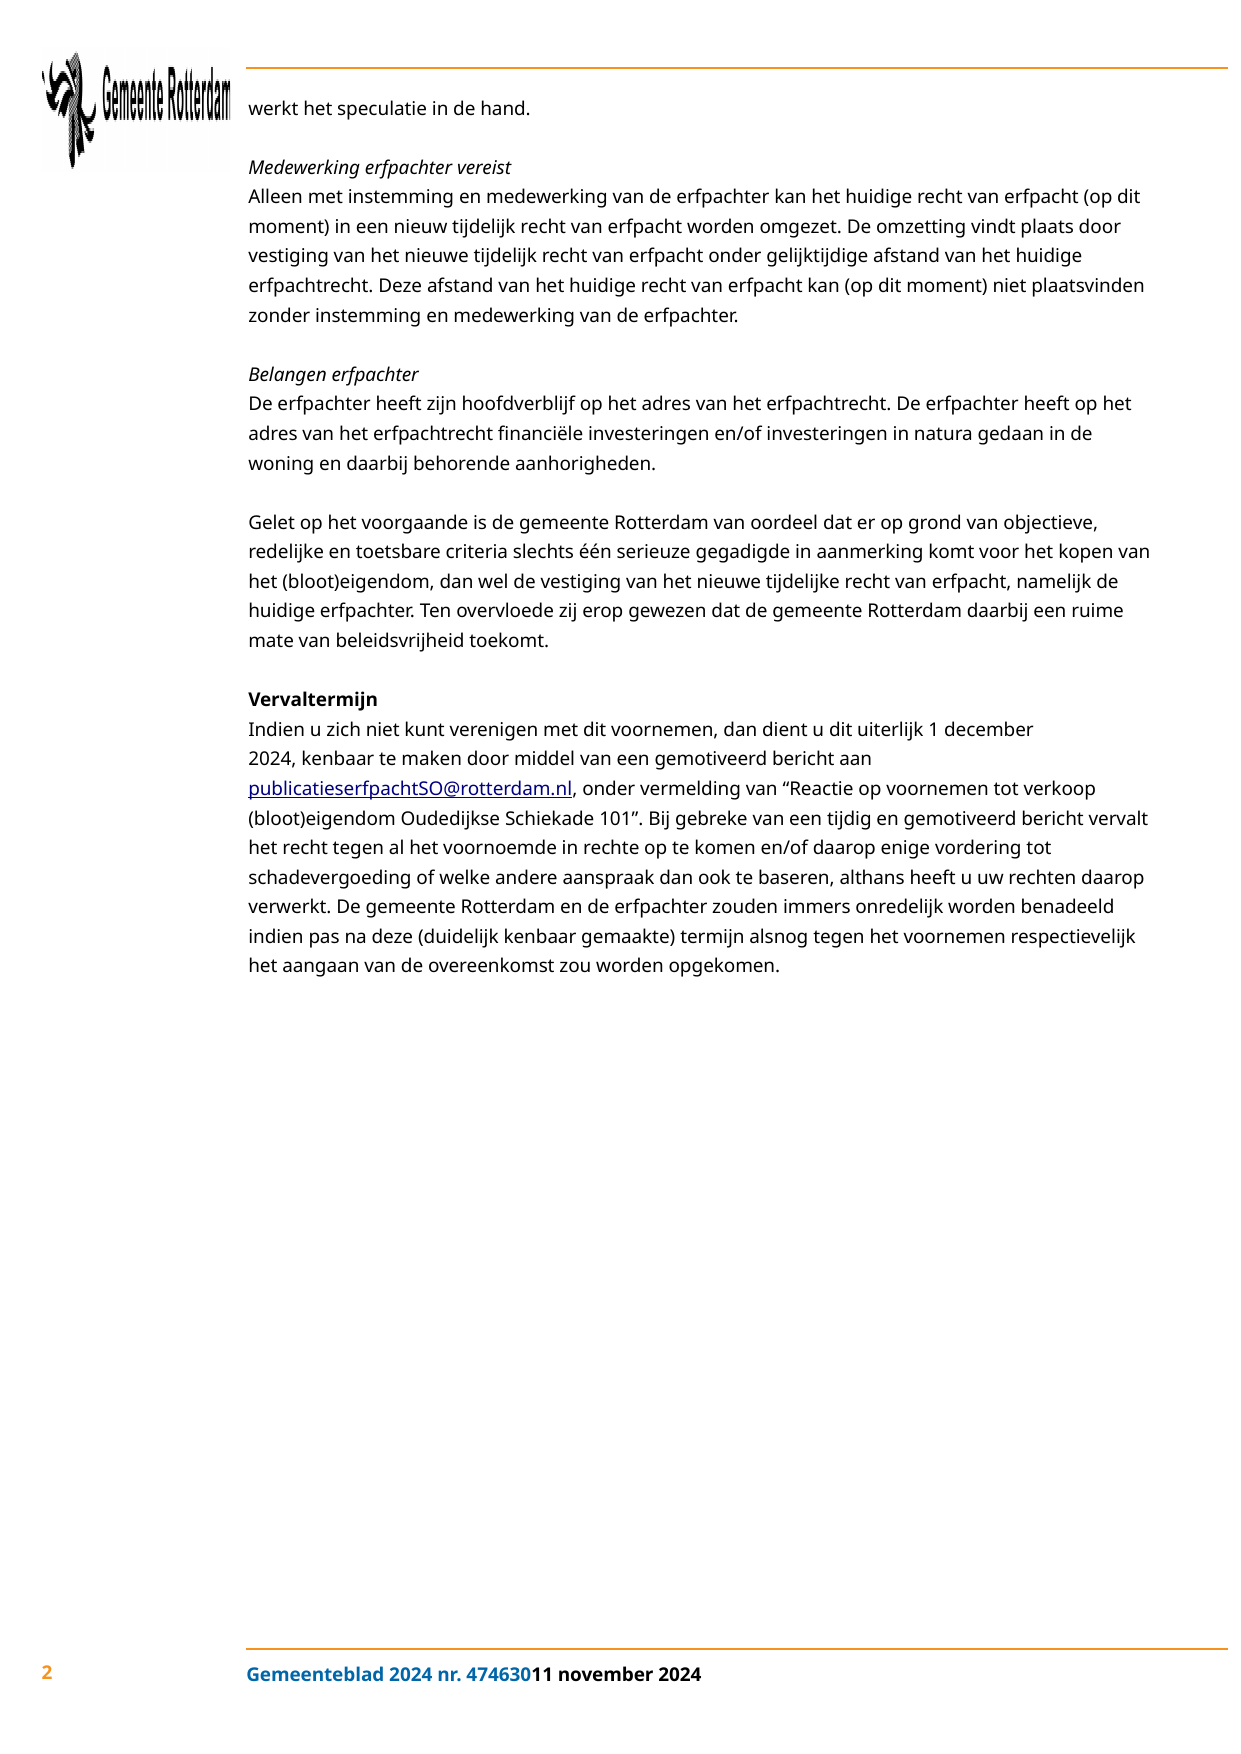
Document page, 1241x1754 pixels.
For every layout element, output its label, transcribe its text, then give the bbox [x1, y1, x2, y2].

text Gelet op het voorgaande is de gemeente Rotterdam van oordeel dat er op grond van objectieve, redelijke en toetsbare criteria slechts één serieuze gegadigde in aanmerking komt voor het kopen van het (bloot)eigendom, dan wel de vestiging van het nieuwe tijdelijke recht van erfpacht, namelijk de huidige erfpachter. Ten overvloede zij erop gewezen dat de gemeente Rotterdam daarbij een ruime mate van beleidsvrijheid toekomt. [248, 509, 1152, 653]
text Vervaltermijn [248, 686, 1152, 712]
text werkt het speculatie in de hand. [248, 95, 1152, 121]
text Medewerking erfpachter vereist [248, 154, 1152, 180]
picture [41, 47, 231, 172]
text Alleen met instemming en medewerking van de erfpachter kan het huidige recht van erfpacht (op dit moment) in een nieuw tijdelijk recht van erfpacht worden omgezet. De omzetting vindt plaats door vestiging van het nieuwe tijdelijk recht van erfpacht onder gelijktijdige afstand van het huidige erfpachtrecht. Deze afstand van het huidige recht van erfpacht kan (op dit moment) niet plaatsvinden zonder instemming en medewerking van de erfpachter. [248, 183, 1152, 328]
text Belangen erfpachter [248, 361, 1152, 387]
text Indien u zich niet kunt verenigen met dit voornemen, dan dient u dit uiterlijk 1 december 2024, kenbaar te maken door middel van een gemotiveerd bericht aan publicatieserfpachtSO@rotterdam.nl, onder vermelding van “Reactie op voornemen tot verkoop (bloot)eigendom Oudedijkse Schiekade 101”. Bij gebreke van een tijdig en gemotiveerd bericht vervalt het recht tegen al het voornoemde in rechte op te komen en/of daarop enige vordering tot schadevergoeding of welke andere aanspraak dan ook te baseren, althans heeft u uw rechten daarop verwerkt. De gemeente Rotterdam en de erfpachter zouden immers onredelijk worden benadeeld indien pas na deze (duidelijk kenbaar gemaakte) termijn alsnog tegen het voornemen respectievelijk het aangaan van de overeenkomst zou worden opgekomen. [248, 716, 1152, 978]
text De erfpachter heeft zijn hoofdverblijf op het adres van het erfpachtrecht. De erfpachter heeft op het adres van het erfpachtrecht financiële investeringen en/of investeringen in natura gedaan in de woning en daarbij behorende aanhorigheden. [248, 391, 1152, 476]
